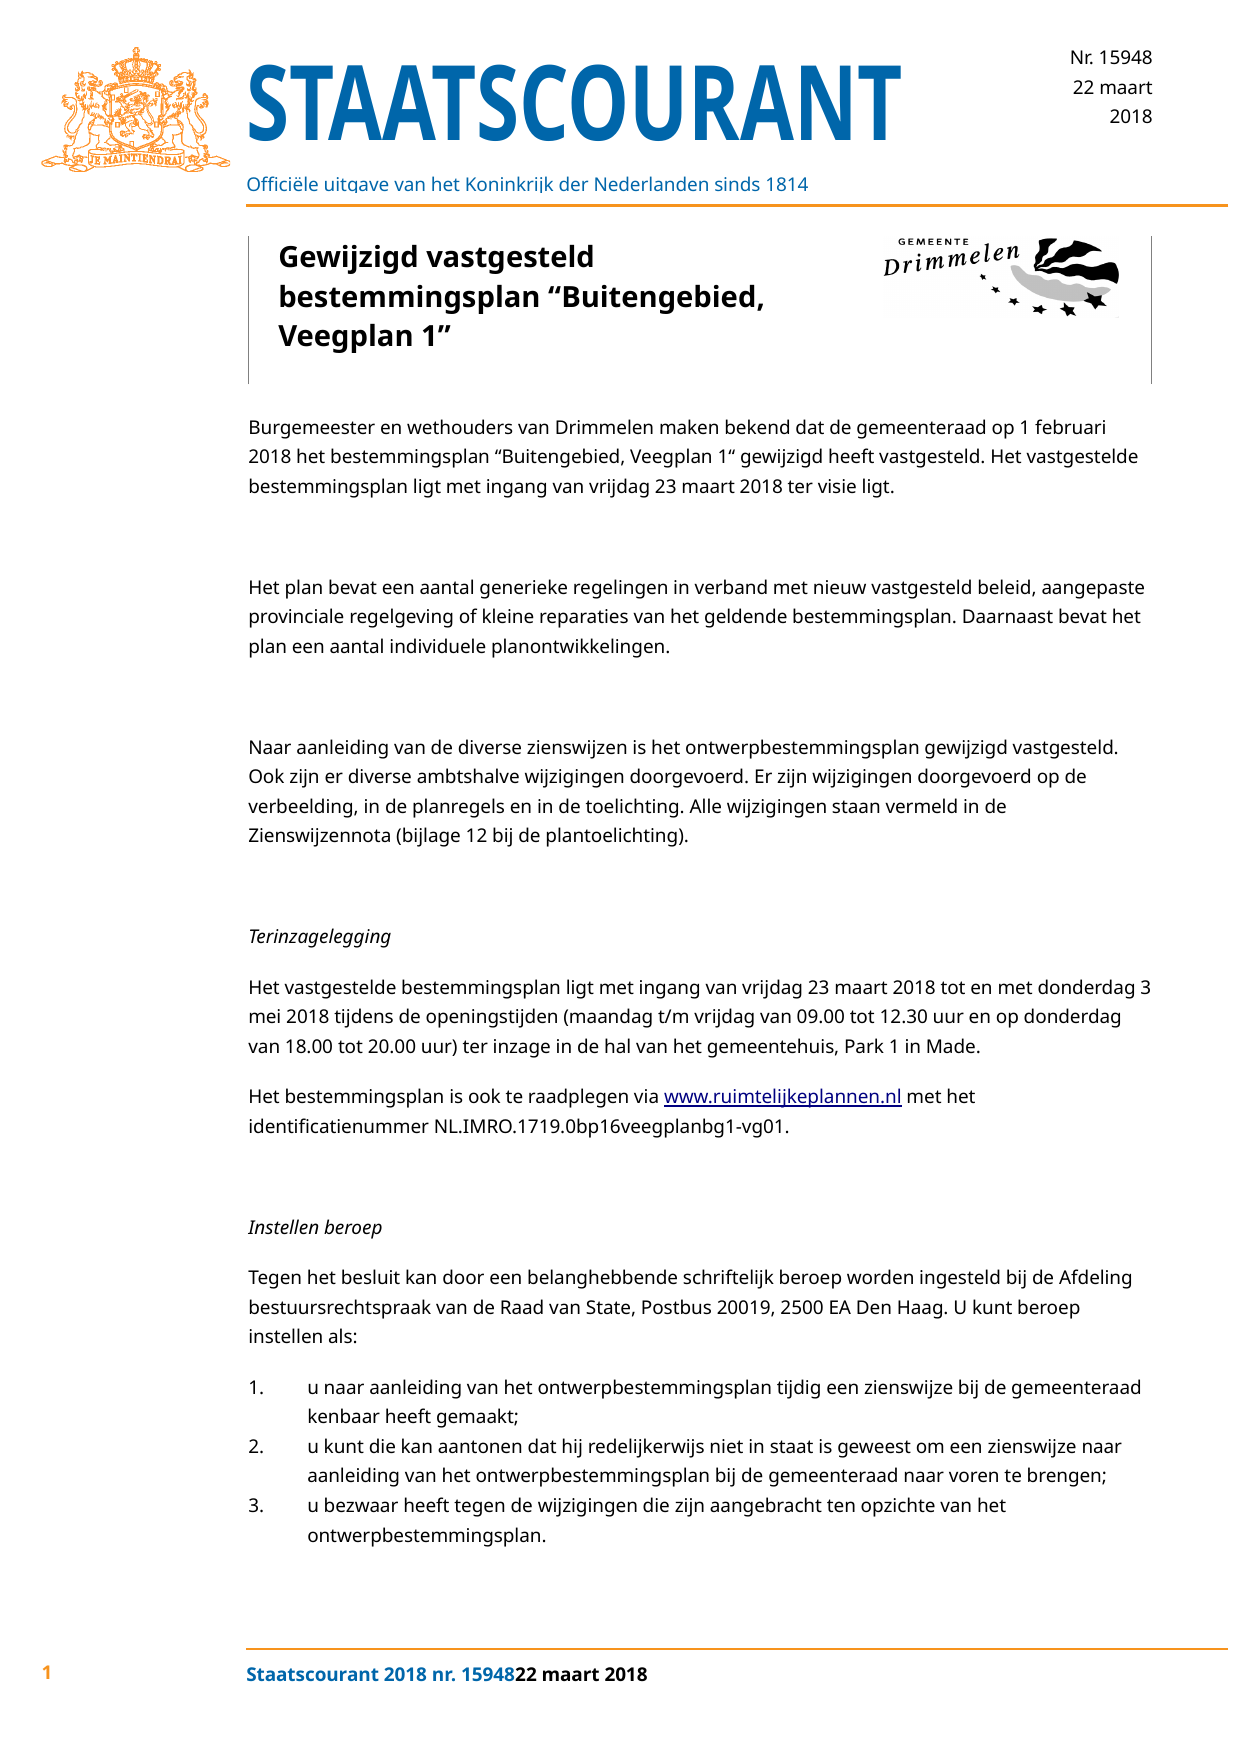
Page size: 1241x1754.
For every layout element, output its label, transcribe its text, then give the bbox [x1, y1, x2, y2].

text Burgemeester en wethouders van Drimmelen maken bekend dat de gemeenteraad op 1 februari 2018 het bestemmingsplan “Buitengebied, Veegplan 1“ gewijzigd heeft vastgesteld. Het vastgestelde bestemmingsplan ligt met ingang van vrijdag 23 maart 2018 ter visie ligt. [248, 414, 1152, 499]
text Terinzagelegging [248, 923, 1152, 949]
picture [41, 47, 231, 172]
list u bezwaar heeft tegen de wijzigingen die zijn aangebracht ten opzichte van het ontwerpbestemmingsplan. [248, 1492, 1152, 1548]
text Tegen het besluit kan door een belanghebbende schriftelijk beroep worden ingesteld bij de Afdeling bestuursrechtspraak van de Raad van State, Postbus 20019, 2500 EA Den Haag. U kunt beroep instellen als: [248, 1264, 1152, 1349]
picture [882, 236, 1119, 318]
table_header Gewijzigd vastgesteld bestemmingsplan “Buitengebied, Veegplan 1” [249, 236, 850, 384]
text Het vastgestelde bestemmingsplan ligt met ingang van vrijdag 23 maart 2018 tot en met donderdag 3 mei 2018 tijdens de openingstijden (maandag t/m vrijdag van 09.00 tot 12.30 uur en op donderdag van 18.00 tot 20.00 uur) ter inzage in de hal van het gemeentehuis, Park 1 in Made. [248, 974, 1152, 1059]
table_header [850, 236, 1151, 384]
list u naar aanleiding van het ontwerpbestemmingsplan tijdig een zienswijze bij de gemeenteraad kenbaar heeft gemaakt; [248, 1374, 1152, 1429]
text Het plan bevat een aantal generieke regelingen in verband met nieuw vastgesteld beleid, aangepaste provinciale regelgeving of kleine reparaties van het geldende bestemmingsplan. Daarnaast bevat het plan een aantal individuele planontwikkelingen. [248, 574, 1152, 659]
text Naar aanleiding van de diverse zienswijzen is het ontwerpbestemmingsplan gewijzigd vastgesteld. Ook zijn er diverse ambtshalve wijzigingen doorgevoerd. Er zijn wijzigingen doorgevoerd op de verbeelding, in de planregels en in de toelichting. Alle wijzigingen staan vermeld in de Zienswijzennota (bijlage 12 bij de plantoelichting). [248, 734, 1152, 848]
text Het bestemmingsplan is ook te raadplegen via www.ruimtelijkeplannen.nl met het identificatienummer NL.IMRO.1719.0bp16veegplanbg1-vg01. [248, 1083, 1152, 1139]
list u kunt die kan aantonen dat hij redelijkerwijs niet in staat is geweest om een zienswijze naar aanleiding van het ontwerpbestemmingsplan bij de gemeenteraad naar voren te brengen; [248, 1433, 1152, 1488]
text Instellen beroep [248, 1214, 1152, 1240]
